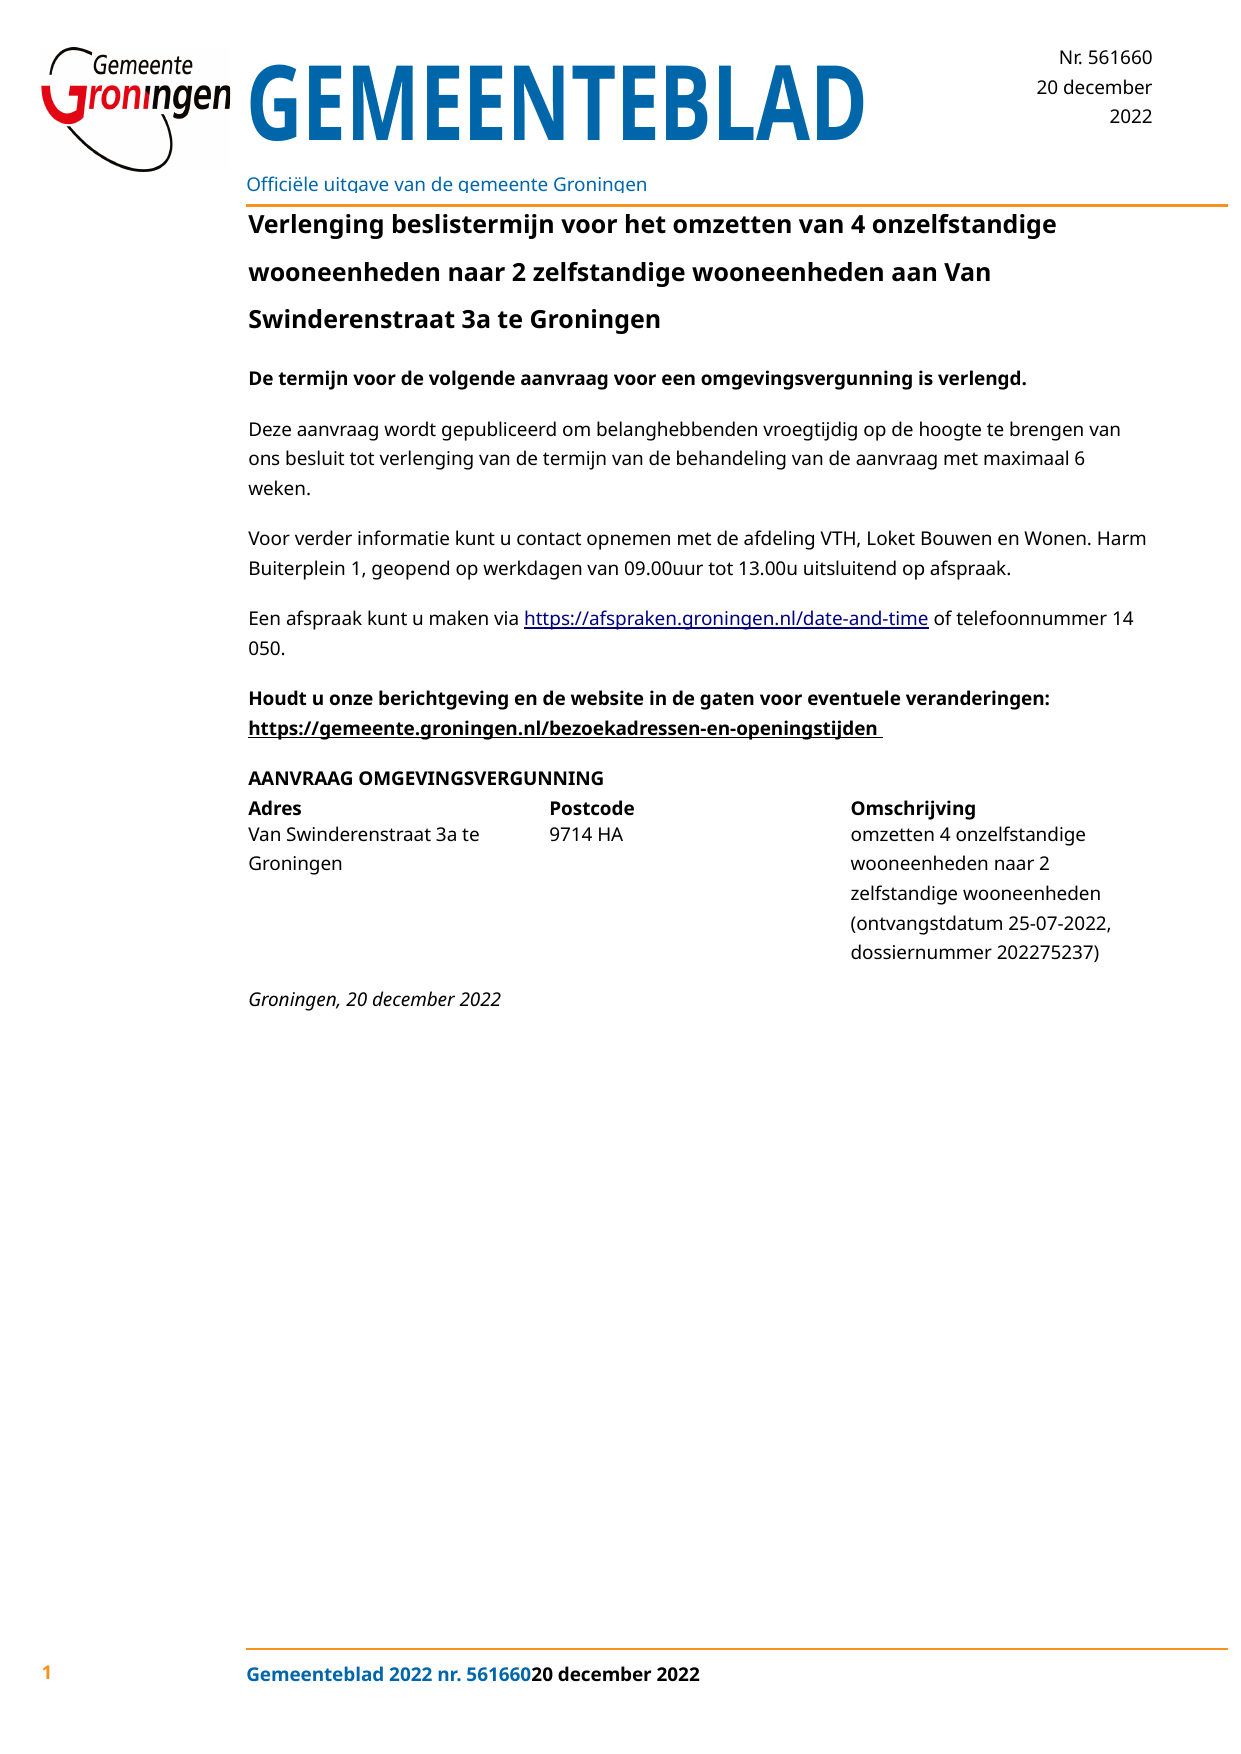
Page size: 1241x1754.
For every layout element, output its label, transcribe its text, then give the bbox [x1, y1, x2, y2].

table_header Omschrijving [850, 795, 1152, 821]
text Voor verder informatie kunt u contact opnemen met de afdeling VTH, Loket Bouwen en Wonen. Harm Buiterplein 1, geopend op werkdagen van 09.00uur tot 13.00u uitsluitend op afspraak. [248, 526, 1152, 581]
table_header Postcode [549, 795, 850, 821]
picture [41, 47, 231, 172]
text Houdt u onze berichtgeving en de website in de gaten voor eventuele veranderingen: https://gemeente.groningen.nl/bezoekadressen-en-openingstijden [248, 686, 1152, 741]
text AANVRAAG OMGEVINGSVERGUNNING [248, 766, 1152, 791]
text Een afspraak kunt u maken via https://afspraken.groningen.nl/date-and-time of telefoonnummer 14 050. [248, 606, 1152, 661]
text De termijn voor de volgende aanvraag voor een omgevingsvergunning is verlengd. [248, 366, 1152, 391]
text Deze aanvraag wordt gepubliceerd om belanghebbenden vroegtijdig op de hoogte te brengen van ons besluit tot verlenging van de termijn van de behandeling van de aanvraag met maximaal 6 weken. [248, 416, 1152, 501]
table_cell Van Swinderenstraat 3a te Groningen [248, 821, 549, 965]
table_cell 9714 HA [549, 821, 850, 965]
text Groningen, 20 december 2022 [248, 986, 1152, 1012]
text Verlenging beslistermijn voor het omzetten van 4 onzelfstandige wooneenheden naar 2 zelfstandige wooneenheden aan Van Swinderenstraat 3a te Groningen [248, 207, 1152, 336]
table_header Adres [248, 795, 549, 821]
table_cell omzetten 4 onzelfstandige wooneenheden naar 2 zelfstandige wooneenheden (ontvangstdatum 25-07-2022, dossiernummer 202275237) [850, 821, 1152, 965]
